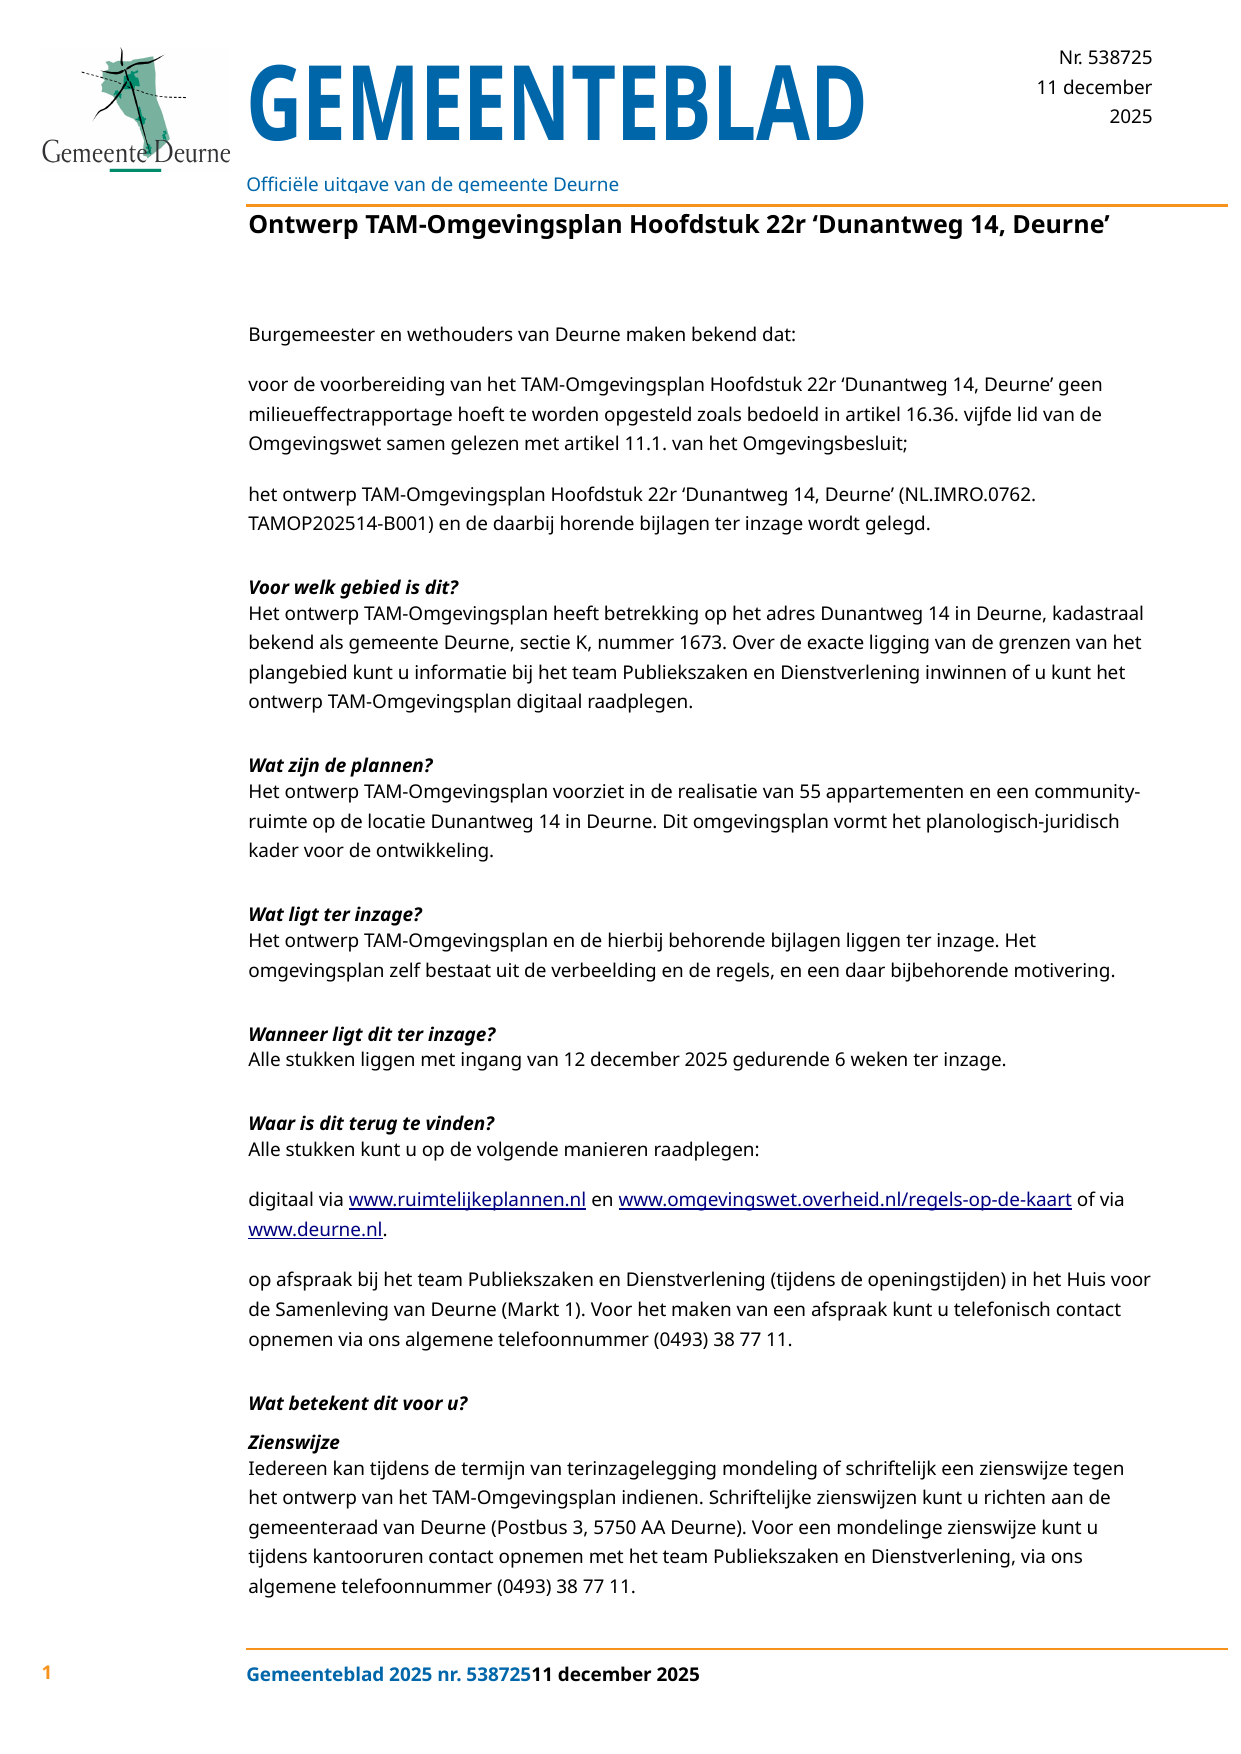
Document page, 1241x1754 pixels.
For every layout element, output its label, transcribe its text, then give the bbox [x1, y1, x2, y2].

text Zienswijze [248, 1429, 1152, 1455]
text Waar is dit terug te vinden? [248, 1111, 1152, 1136]
text Wat betekent dit voor u? [248, 1390, 1152, 1416]
text Iedereen kan tijdens de termijn van terinzagelegging mondeling of schriftelijk een zienswijze tegen het ontwerp van het TAM-Omgevingsplan indienen. Schriftelijke zienswijzen kunt u richten aan de gemeenteraad van Deurne (Postbus 3, 5750 AA Deurne). Voor een mondelinge zienswijze kunt u tijdens kantooruren contact opnemen met het team Publiekszaken en Dienstverlening, via ons algemene telefoonnummer (0493) 38 77 11. [248, 1455, 1152, 1599]
text Alle stukken liggen met ingang van 12 december 2025 gedurende 6 weken ter inzage. [248, 1047, 1152, 1072]
text Voor welk gebied is dit? [248, 574, 1152, 600]
text het ontwerp TAM-Omgevingsplan Hoofdstuk 22r ‘Dunantweg 14, Deurne’ (NL.IMRO.0762. TAMOP202514-B001) en de daarbij horende bijlagen ter inzage wordt gelegd. [248, 481, 1152, 536]
text Burgemeester en wethouders van Deurne maken bekend dat: [248, 321, 1152, 346]
text Wat zijn de plannen? [248, 753, 1152, 778]
text Het ontwerp TAM-Omgevingsplan en de hierbij behorende bijlagen liggen ter inzage. Het omgevingsplan zelf bestaat uit de verbeelding en de regels, en een daar bijbehorende motivering. [248, 927, 1152, 983]
text Het ontwerp TAM-Omgevingsplan heeft betrekking op het adres Dunantweg 14 in Deurne, kadastraal bekend als gemeente Deurne, sectie K, nummer 1673. Over de exacte ligging van de grenzen van het plangebied kunt u informatie bij het team Publiekszaken en Dienstverlening inwinnen of u kunt het ontwerp TAM-Omgevingsplan digitaal raadplegen. [248, 600, 1152, 714]
picture [41, 47, 231, 172]
text Ontwerp TAM-Omgevingsplan Hoofdstuk 22r ‘Dunantweg 14, Deurne’ [248, 207, 1152, 241]
text Het ontwerp TAM-Omgevingsplan voorziet in de realisatie van 55 appartementen en een community-ruimte op de locatie Dunantweg 14 in Deurne. Dit omgevingsplan vormt het planologisch-juridisch kader voor de ontwikkeling. [248, 778, 1152, 863]
text Wat ligt ter inzage? [248, 902, 1152, 927]
text op afspraak bij het team Publiekszaken en Dienstverlening (tijdens de openingstijden) in het Huis voor de Samenleving van Deurne (Markt 1). Voor het maken van een afspraak kunt u telefonisch contact opnemen via ons algemene telefoonnummer (0493) 38 77 11. [248, 1267, 1152, 1352]
text voor de voorbereiding van het TAM-Omgevingsplan Hoofdstuk 22r ‘Dunantweg 14, Deurne’ geen milieueffectrapportage hoeft te worden opgesteld zoals bedoeld in artikel 16.36. vijfde lid van de Omgevingswet samen gelezen met artikel 11.1. van het Omgevingsbesluit; [248, 371, 1152, 456]
text digitaal via www.ruimtelijkeplannen.nl en www.omgevingswet.overheid.nl/regels-op-de-kaart of via www.deurne.nl. [248, 1187, 1152, 1242]
text Alle stukken kunt u op de volgende manieren raadplegen: [248, 1136, 1152, 1162]
text Wanneer ligt dit ter inzage? [248, 1021, 1152, 1047]
